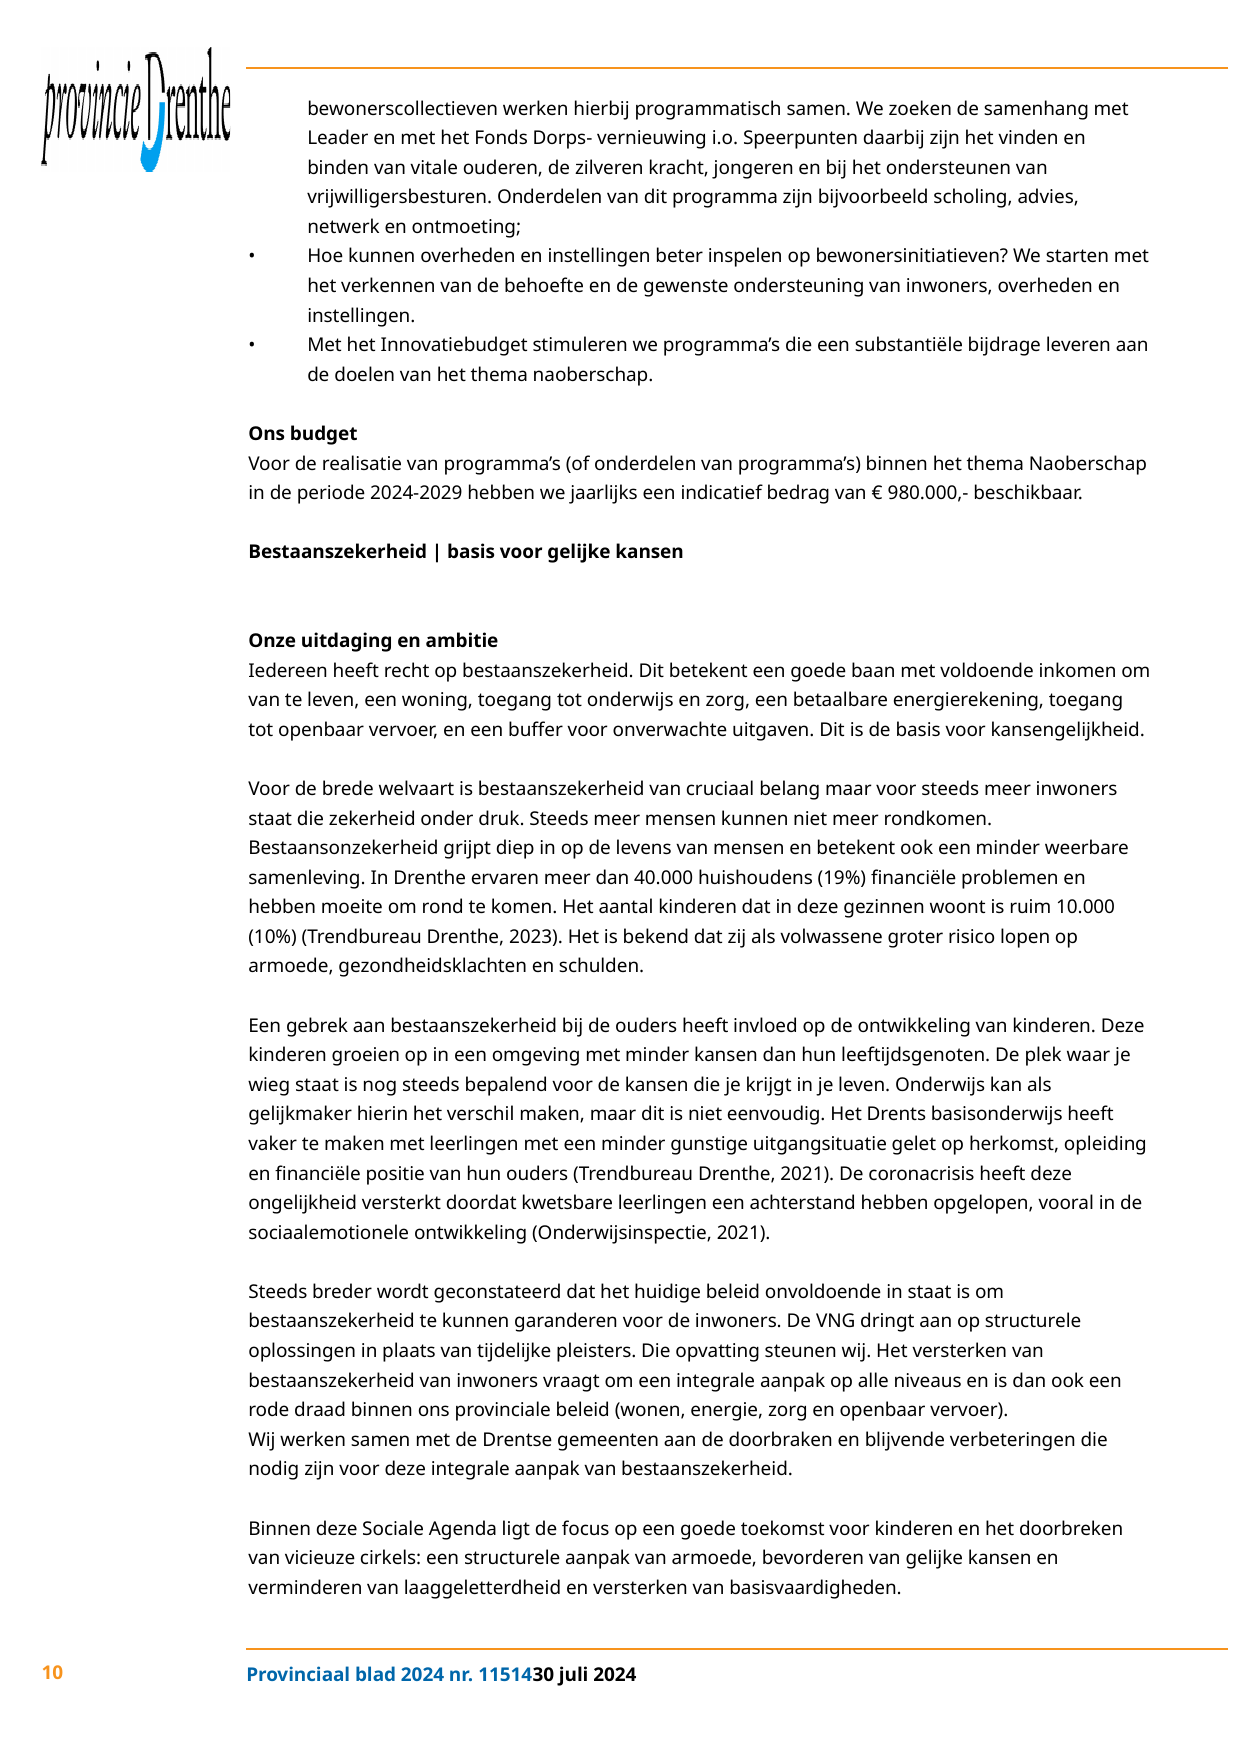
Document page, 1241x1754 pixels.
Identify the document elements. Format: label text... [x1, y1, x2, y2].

list Met het Innovatiebudget stimuleren we programma’s die een substantiële bijdrage leveren aan de doelen van het thema naoberschap. [248, 331, 1152, 387]
text Een gebrek aan bestaanszekerheid bij de ouders heeft invloed op de ontwikkeling van kinderen. Deze kinderen groeien op in een omgeving met minder kansen dan hun leeftijdsgenoten. De plek waar je wieg staat is nog steeds bepalend voor de kansen die je krijgt in je leven. Onderwijs kan als gelijkmaker hierin het verschil maken, maar dit is niet eenvoudig. Het Drents basisonderwijs heeft vaker te maken met leerlingen met een minder gunstige uitgangsituatie gelet op herkomst, opleiding en financiële positie van hun ouders (Trendbureau Drenthe, 2021). De coronacrisis heeft deze ongelijkheid versterkt doordat kwetsbare leerlingen een achterstand hebben opgelopen, vooral in de sociaalemotionele ontwikkeling (Onderwijsinspectie, 2021). [248, 1012, 1152, 1245]
text Steeds breder wordt geconstateerd dat het huidige beleid onvoldoende in staat is om bestaanszekerheid te kunnen garanderen voor de inwoners. De VNG dringt aan op structurele oplossingen in plaats van tijdelijke pleisters. Die opvatting steunen wij. Het versterken van bestaanszekerheid van inwoners vraagt om een integrale aanpak op alle niveaus en is dan ook een rode draad binnen ons provinciale beleid (wonen, energie, zorg en openbaar vervoer). [248, 1278, 1152, 1422]
list bewonerscollectieven werken hierbij programmatisch samen. We zoeken de samenhang met Leader en met het Fonds Dorps- vernieuwing i.o. Speerpunten daarbij zijn het vinden en binden van vitale ouderen, de zilveren kracht, jongeren en bij het ondersteunen van vrijwilligersbesturen. Onderdelen van dit programma zijn bijvoorbeeld scholing, advies, netwerk en ontmoeting; [248, 95, 1152, 239]
text Wij werken samen met de Drentse gemeenten aan de doorbraken en blijvende verbeteringen die nodig zijn voor deze integrale aanpak van bestaanszekerheid. [248, 1426, 1152, 1481]
text Ons budget [248, 420, 1152, 446]
picture [41, 47, 231, 172]
text Voor de brede welvaart is bestaanszekerheid van cruciaal belang maar voor steeds meer inwoners staat die zekerheid onder druk. Steeds meer mensen kunnen niet meer rondkomen. Bestaansonzekerheid grijpt diep in op de levens van mensen en betekent ook een minder weerbare samenleving. In Drenthe ervaren meer dan 40.000 huishoudens (19%) financiële problemen en hebben moeite om rond te komen. Het aantal kinderen dat in deze gezinnen woont is ruim 10.000 (10%) (Trendbureau Drenthe, 2023). Het is bekend dat zij als volwassene groter risico lopen op armoede, gezondheidsklachten en schulden. [248, 775, 1152, 978]
text Bestaanszekerheid | basis voor gelijke kansen [248, 538, 1152, 564]
list Hoe kunnen overheden en instellingen beter inspelen op bewonersinitiatieven? We starten met het verkennen van de behoefte en de gewenste ondersteuning van inwoners, overheden en instellingen. [248, 243, 1152, 328]
text Voor de realisatie van programma’s (of onderdelen van programma’s) binnen het thema Naoberschap in de periode 2024-2029 hebben we jaarlijks een indicatief bedrag van € 980.000,- beschikbaar. [248, 450, 1152, 505]
text Onze uitdaging en ambitie [248, 627, 1152, 653]
text Binnen deze Sociale Agenda ligt de focus op een goede toekomst voor kinderen en het doorbreken van vicieuze cirkels: een structurele aanpak van armoede, bevorderen van gelijke kansen en verminderen van laaggeletterdheid en versterken van basisvaardigheden. [248, 1515, 1152, 1600]
text Iedereen heeft recht op bestaanszekerheid. Dit betekent een goede baan met voldoende inkomen om van te leven, een woning, toegang tot onderwijs en zorg, een betaalbare energierekening, toegang tot openbaar vervoer, en een buffer voor onverwachte uitgaven. Dit is de basis voor kansengelijkheid. [248, 657, 1152, 742]
